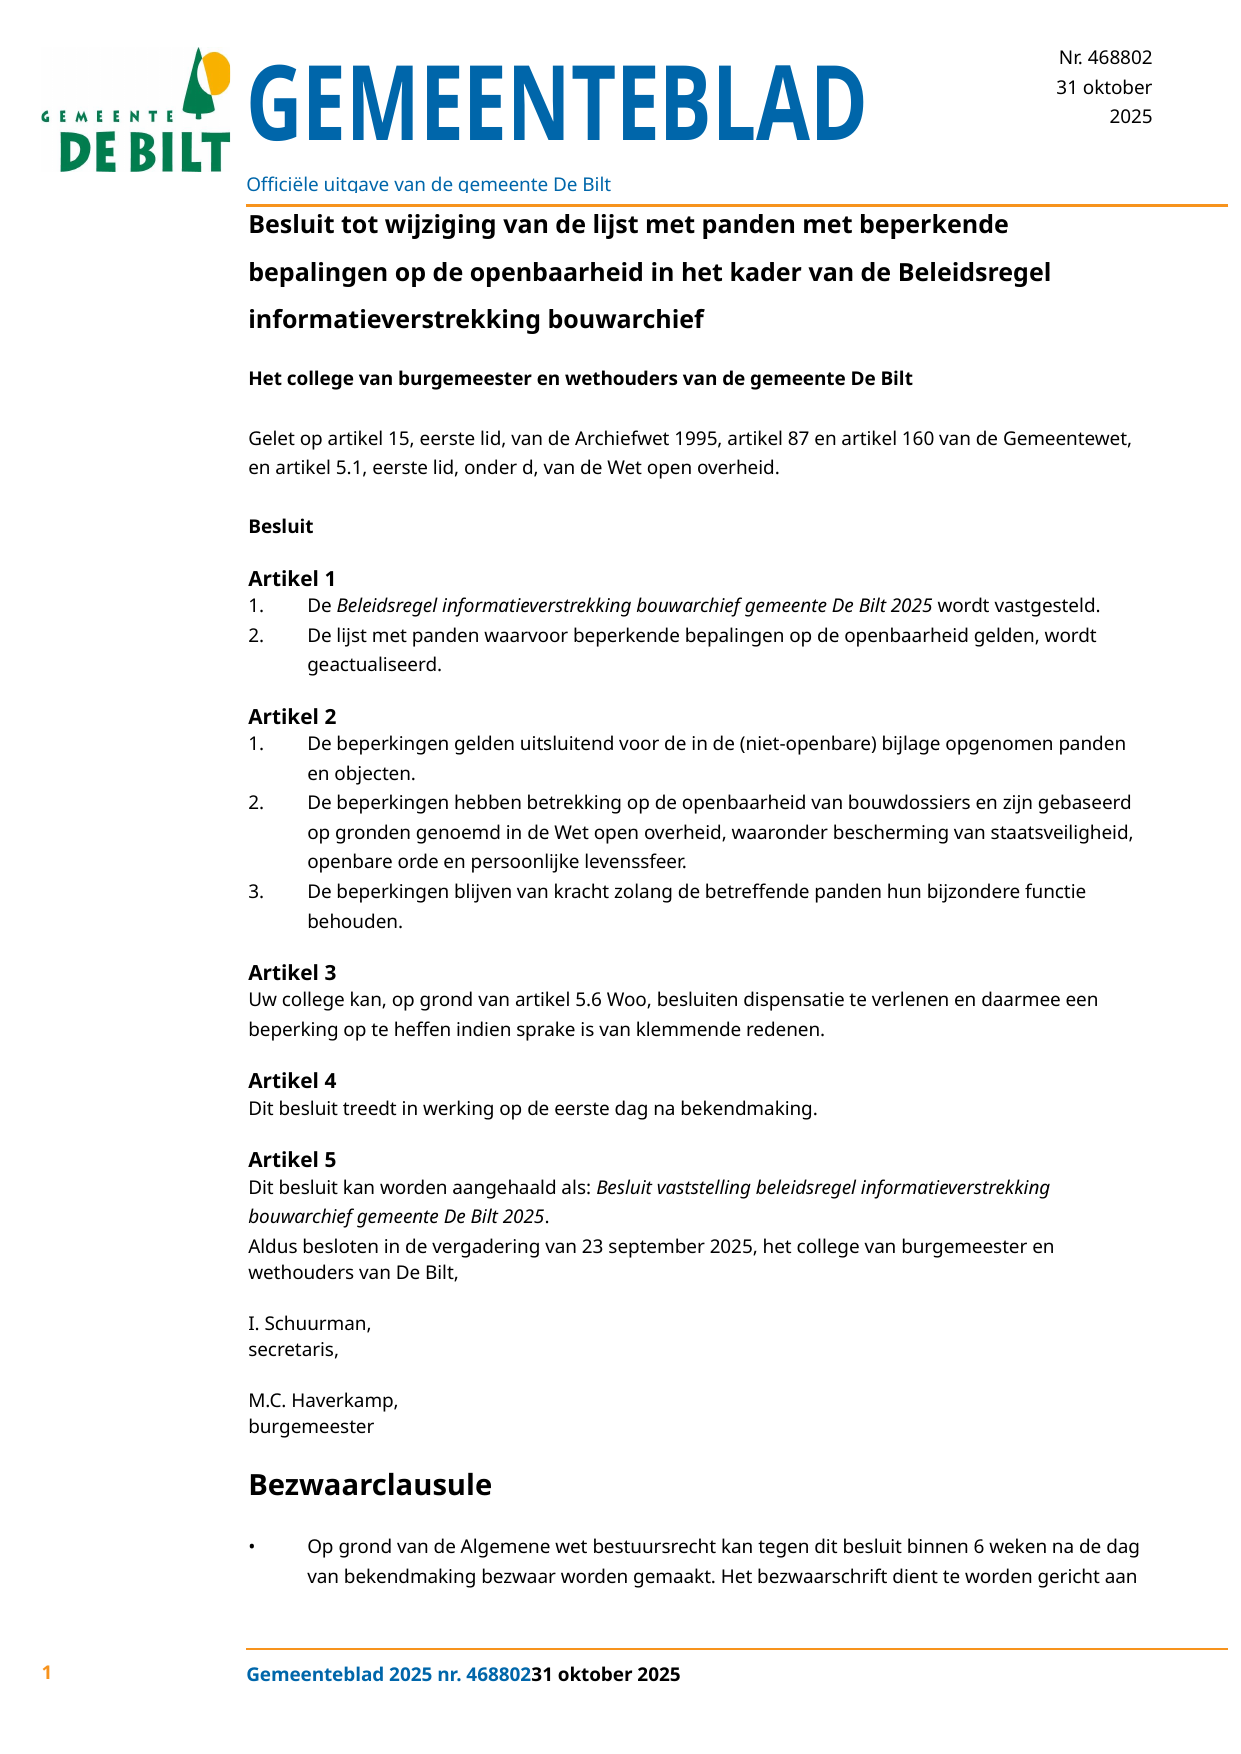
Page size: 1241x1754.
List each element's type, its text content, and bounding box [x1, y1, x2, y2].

text Besluit [248, 513, 1152, 539]
text Dit besluit treedt in werking op de eerste dag na bekendmaking. [248, 1095, 1152, 1121]
text Artikel 3 [248, 958, 1152, 987]
text secretaris, [248, 1336, 1152, 1362]
text M.C. Haverkamp, [248, 1387, 1152, 1413]
text Besluit tot wijziging van de lijst met panden met beperkende bepalingen op de openbaarheid in het kader van de Beleidsregel informatieverstrekking bouwarchief [248, 207, 1152, 336]
text Artikel 5 [248, 1146, 1152, 1174]
text Artikel 2 [248, 702, 1152, 730]
text Bezwaarclausule [248, 1465, 1152, 1504]
text Gelet op artikel 15, eerste lid, van de Archiefwet 1995, artikel 87 en artikel 160 van de Gemeentewet, en artikel 5.1, eerste lid, onder d, van de Wet open overheid. [248, 425, 1152, 480]
list De lijst met panden waarvoor beperkende bepalingen op de openbaarheid gelden, wordt geactualiseerd. [248, 622, 1152, 677]
text Artikel 4 [248, 1067, 1152, 1095]
text I. Schuurman, [248, 1310, 1152, 1336]
text burgemeester [248, 1413, 1152, 1439]
text Dit besluit kan worden aangehaald als: Besluit vaststelling beleidsregel informatieverstrekking bouwarchief gemeente De Bilt 2025. [248, 1174, 1152, 1229]
text Het college van burgemeester en wethouders van de gemeente De Bilt [248, 366, 1152, 391]
list De beperkingen hebben betrekking op de openbaarheid van bouwdossiers en zijn gebaseerd op gronden genoemd in de Wet open overheid, waaronder bescherming van staatsveiligheid, openbare orde en persoonlijke levenssfeer. [248, 789, 1152, 874]
text Uw college kan, op grond van artikel 5.6 Woo, besluiten dispensatie te verlenen en daarmee een beperking op te heffen indien sprake is van klemmende redenen. [248, 987, 1152, 1042]
picture [41, 47, 231, 172]
list De beperkingen blijven van kracht zolang de betreffende panden hun bijzondere functie behouden. [248, 878, 1152, 933]
list De beperkingen gelden uitsluitend voor de in de (niet-openbare) bijlage opgenomen panden en objecten. [248, 730, 1152, 786]
list Op grond van de Algemene wet bestuursrecht kan tegen dit besluit binnen 6 weken na de dag van bekendmaking bezwaar worden gemaakt. Het bezwaarschrift dient te worden gericht aan [248, 1533, 1152, 1589]
text Artikel 1 [248, 564, 1152, 592]
list De Beleidsregel informatieverstrekking bouwarchief gemeente De Bilt 2025 wordt vastgesteld. [248, 592, 1152, 618]
text Aldus besloten in de vergadering van 23 september 2025, het college van burgemeester en wethouders van De Bilt, [248, 1233, 1152, 1284]
